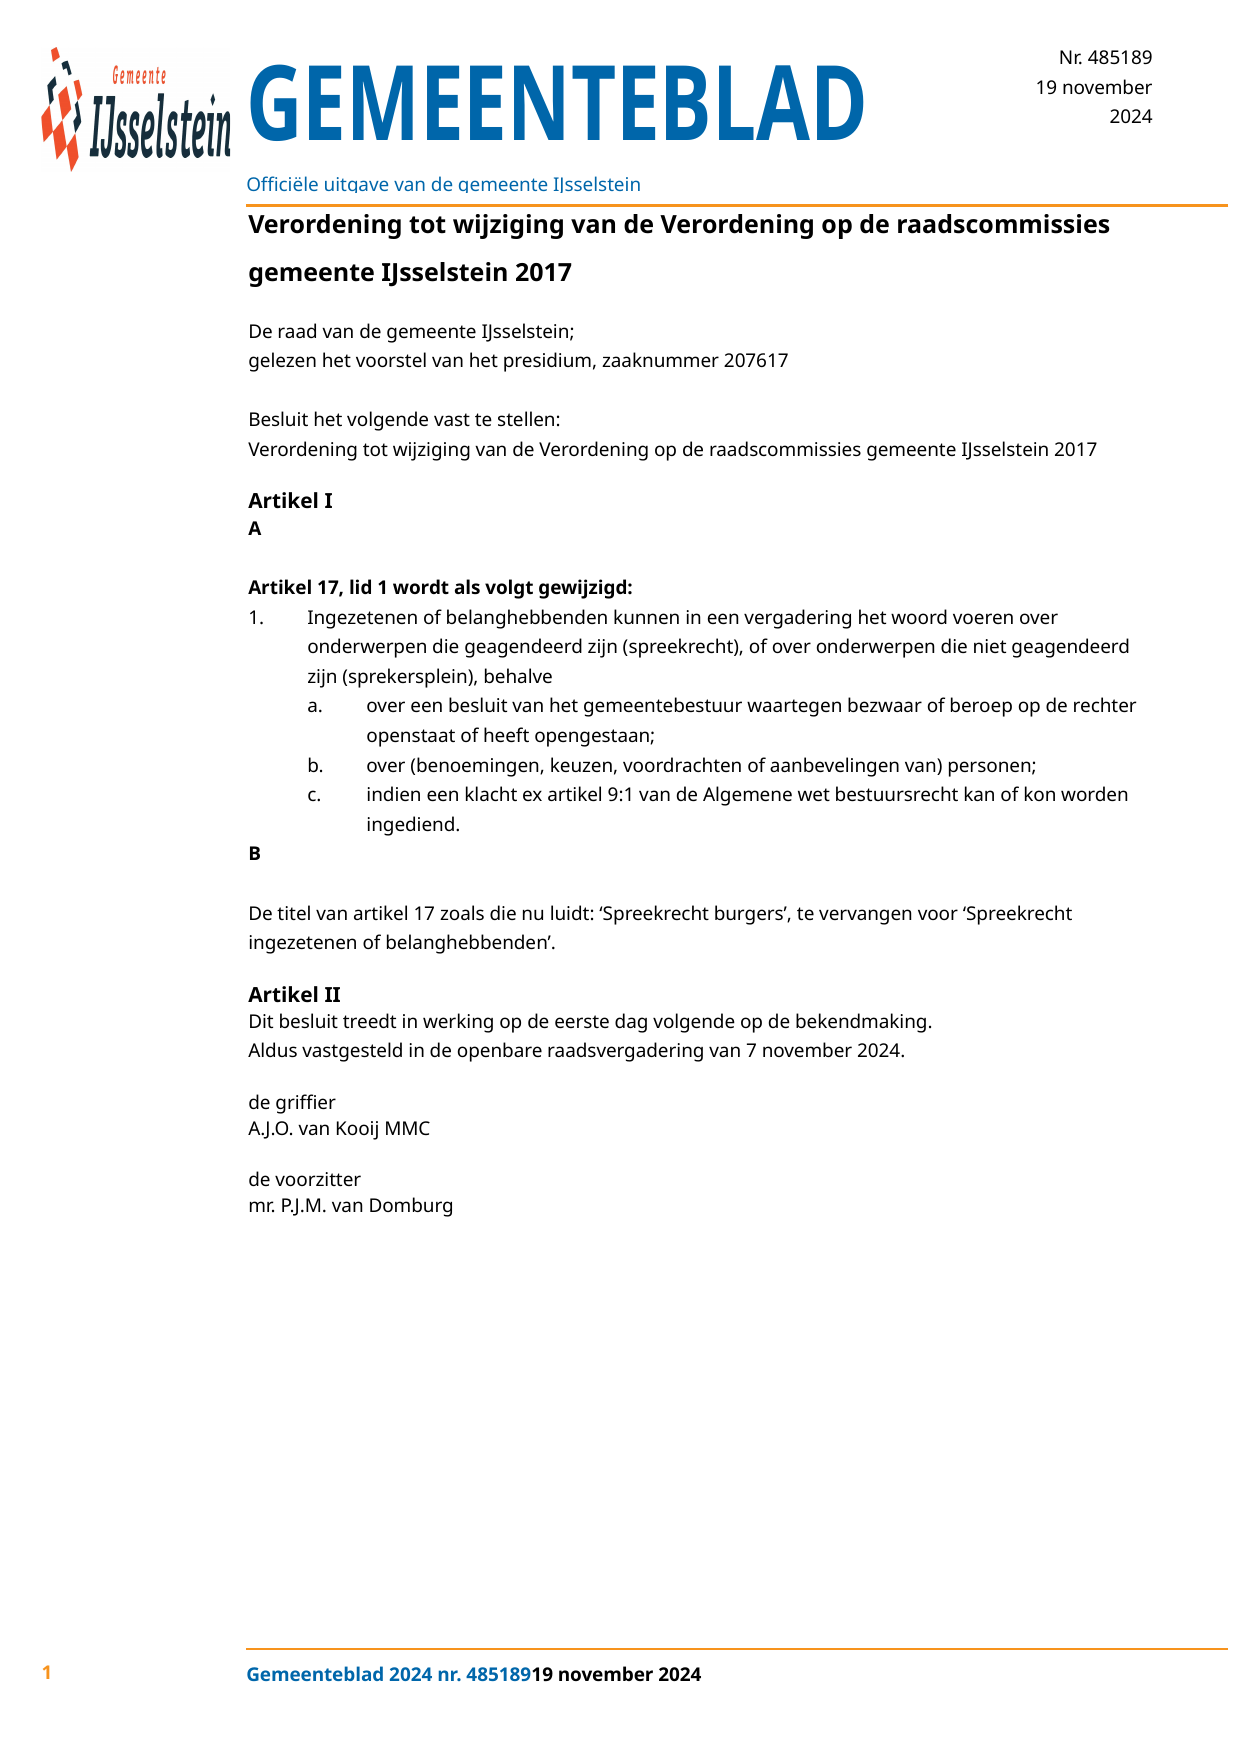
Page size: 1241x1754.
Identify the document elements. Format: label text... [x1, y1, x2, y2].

text B [248, 841, 1152, 866]
list Ingezetenen of belanghebbenden kunnen in een vergadering het woord voeren over onderwerpen die geagendeerd zijn (spreekrecht), of over onderwerpen die niet geagendeerd zijn (sprekersplein), behalve [248, 604, 1152, 689]
text De titel van artikel 17 zoals die nu luidt: ‘Spreekrecht burgers’, te vervangen voor ‘Spreekrecht ingezetenen of belanghebbenden’. [248, 900, 1152, 955]
text de voorzitter [248, 1166, 1152, 1192]
text Verordening tot wijziging van de Verordening op de raadscommissies gemeente IJsselstein 2017 [248, 436, 1152, 462]
list indien een klacht ex artikel 9:1 van de Algemene wet bestuursrecht kan of kon worden ingediend. [307, 781, 1152, 837]
text Besluit het volgende vast te stellen: [248, 407, 1152, 432]
text de griffier [248, 1089, 1152, 1115]
text Verordening tot wijziging van de Verordening op de raadscommissies gemeente IJsselstein 2017 [248, 207, 1152, 288]
text gelezen het voorstel van het presidium, zaaknummer 207617 [248, 347, 1152, 373]
text A [248, 515, 1152, 541]
text Aldus vastgesteld in de openbare raadsvergadering van 7 november 2024. [248, 1038, 1152, 1063]
picture [41, 47, 231, 172]
text De raad van de gemeente IJsselstein; [248, 318, 1152, 344]
text A.J.O. van Kooij MMC [248, 1115, 1152, 1141]
text Artikel I [248, 487, 1152, 515]
list over (benoemingen, keuzen, voordrachten of aanbevelingen van) personen; [307, 752, 1152, 777]
text Dit besluit treedt in werking op de eerste dag volgende op de bekendmaking. [248, 1008, 1152, 1034]
text Artikel 17, lid 1 wordt als volgt gewijzigd: [248, 574, 1152, 600]
text Artikel II [248, 980, 1152, 1008]
list over een besluit van het gemeentebestuur waartegen bezwaar of beroep op de rechter openstaat of heeft opengestaan; [307, 693, 1152, 748]
text mr. P.J.M. van Domburg [248, 1192, 1152, 1218]
